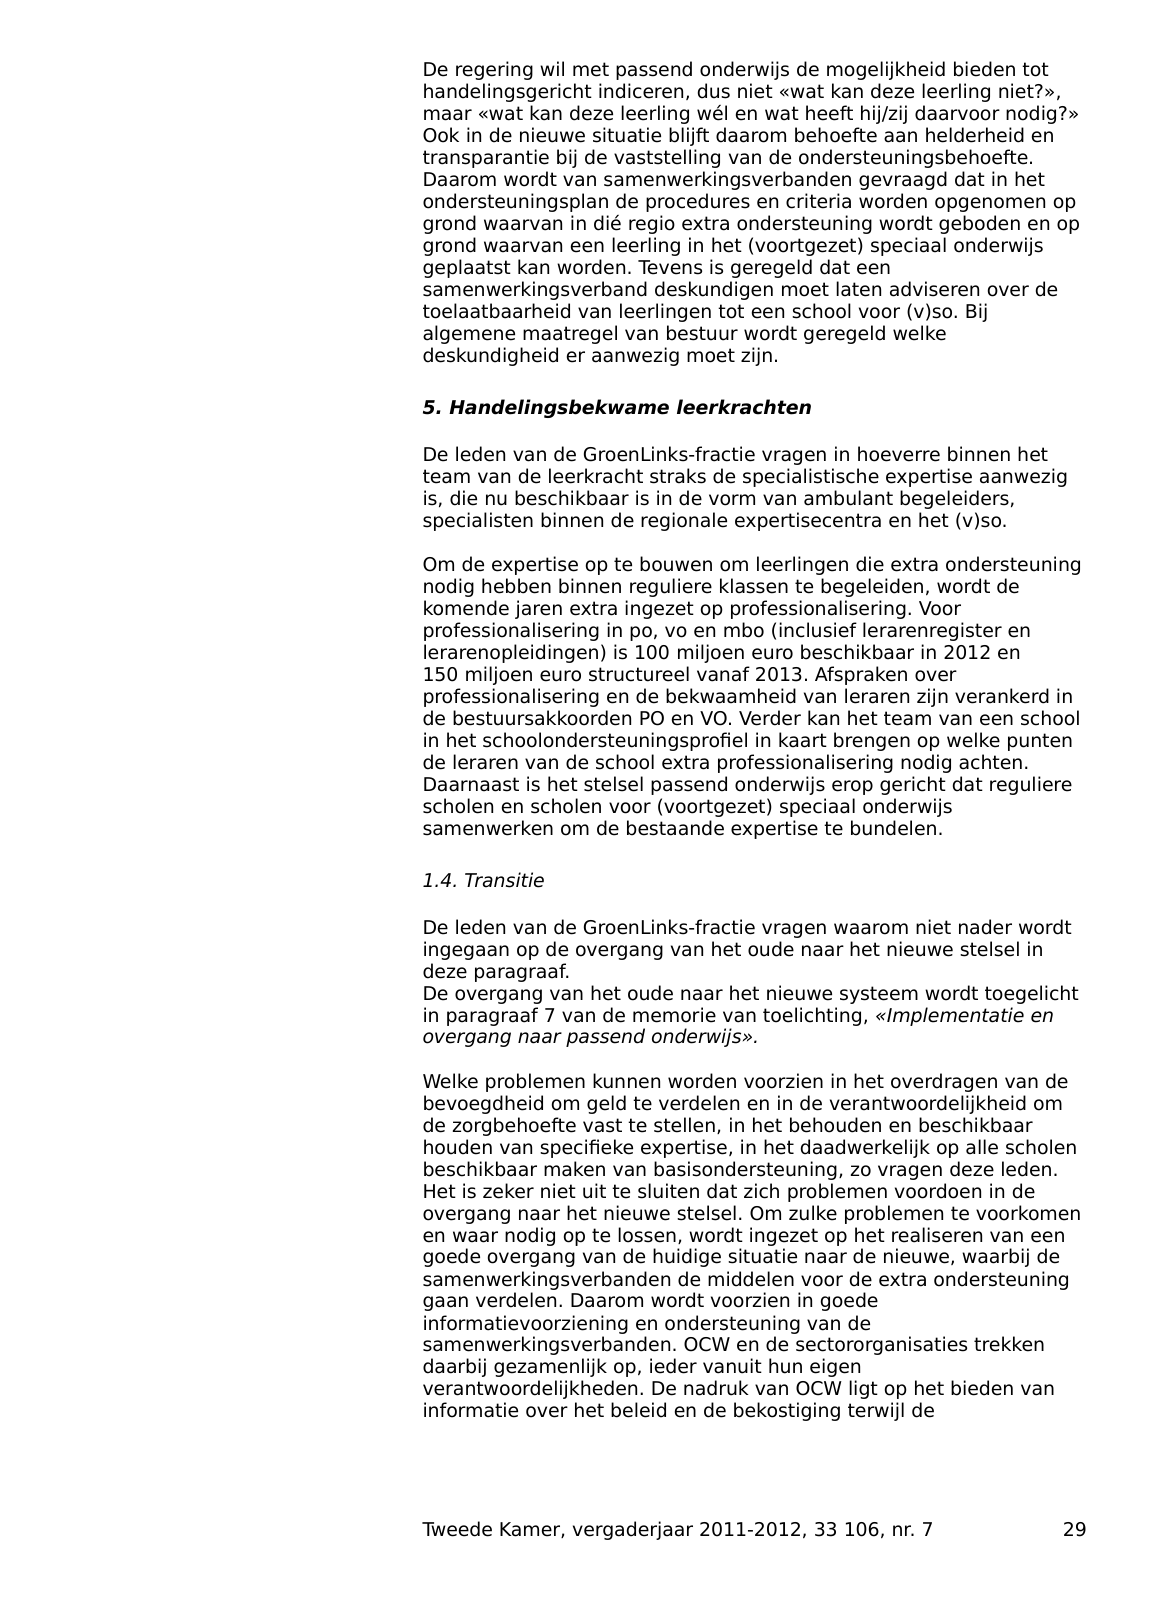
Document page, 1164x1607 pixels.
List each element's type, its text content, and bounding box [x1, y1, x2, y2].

subtitle 1.4. Transitie [422, 869, 1087, 892]
text De overgang van het oude naar het nieuwe systeem wordt toegelicht in paragraaf 7 van de memorie van toelichting, «Implementatie en overgang naar passend onderwijs». [422, 982, 1087, 1048]
text De regering wil met passend onderwijs de mogelijkheid bieden tot handelingsgericht indiceren, dus niet «wat kan deze leerling niet?», maar «wat kan deze leerling wél en wat heeft hij/zij daarvoor nodig?» Ook in de nieuwe situatie blijft daarom behoefte aan helderheid en transparantie bij de vaststelling van de ondersteuningsbehoefte. Daarom wordt van samenwerkingsverbanden gevraagd dat in het ondersteuningsplan de procedures en criteria worden opgenomen op grond waarvan in dié regio extra ondersteuning wordt geboden en op grond waarvan een leerling in het (voortgezet) speciaal onderwijs geplaatst kan worden. Tevens is geregeld dat een samenwerkingsverband deskundigen moet laten adviseren over de toelaatbaarheid van leerlingen tot een school voor (v)so. Bij algemene maatregel van bestuur wordt geregeld welke deskundigheid er aanwezig moet zijn. [422, 59, 1087, 367]
text De leden van de GroenLinks-fractie vragen waarom niet nader wordt ingegaan op de overgang van het oude naar het nieuwe stelsel in deze paragraaf. [422, 917, 1087, 982]
text Om de expertise op te bouwen om leerlingen die extra ondersteuning nodig hebben binnen reguliere klassen te begeleiden, wordt de komende jaren extra ingezet op professionalisering. Voor professionalisering in po, vo en mbo (inclusief lerarenregister en lerarenopleidingen) is 100 miljoen euro beschikbaar in 2012 en 150 miljoen euro structureel vanaf 2013. Afspraken over professionalisering en de bekwaamheid van leraren zijn verankerd in de bestuursakkoorden PO en VO. Verder kan het team van een school in het schoolondersteuningsprofiel in kaart brengen op welke punten de leraren van de school extra professionalisering nodig achten. Daarnaast is het stelsel passend onderwijs erop gericht dat reguliere scholen en scholen voor (voortgezet) speciaal onderwijs samenwerken om de bestaande expertise te bundelen. [422, 554, 1087, 839]
text Welke problemen kunnen worden voorzien in het overdragen van de bevoegdheid om geld te verdelen en in de verantwoordelijkheid om de zorgbehoefte vast te stellen, in het behouden en beschikbaar houden van specifieke expertise, in het daadwerkelijk op alle scholen beschikbaar maken van basisondersteuning, zo vragen deze leden. [422, 1071, 1087, 1181]
subtitle 5. Handelingsbekwame leerkrachten [422, 397, 1087, 419]
text Het is zeker niet uit te sluiten dat zich problemen voordoen in de overgang naar het nieuwe stelsel. Om zulke problemen te voorkomen en waar nodig op te lossen, wordt ingezet op het realiseren van een goede overgang van de huidige situatie naar de nieuwe, waarbij de samenwerkingsverbanden de middelen voor de extra ondersteuning gaan verdelen. Daarom wordt voorzien in goede informatievoorziening en ondersteuning van de samenwerkingsverbanden. OCW en de sectororganisaties trekken daarbij gezamenlijk op, ieder vanuit hun eigen verantwoordelijkheden. De nadruk van OCW ligt op het bieden van informatie over het beleid en de bekostiging terwijl de [422, 1181, 1087, 1422]
text De leden van de GroenLinks-fractie vragen in hoeverre binnen het team van de leerkracht straks de specialistische expertise aanwezig is, die nu beschikbaar is in de vorm van ambulant begeleiders, specialisten binnen de regionale expertisecentra en het (v)so. [422, 444, 1087, 532]
